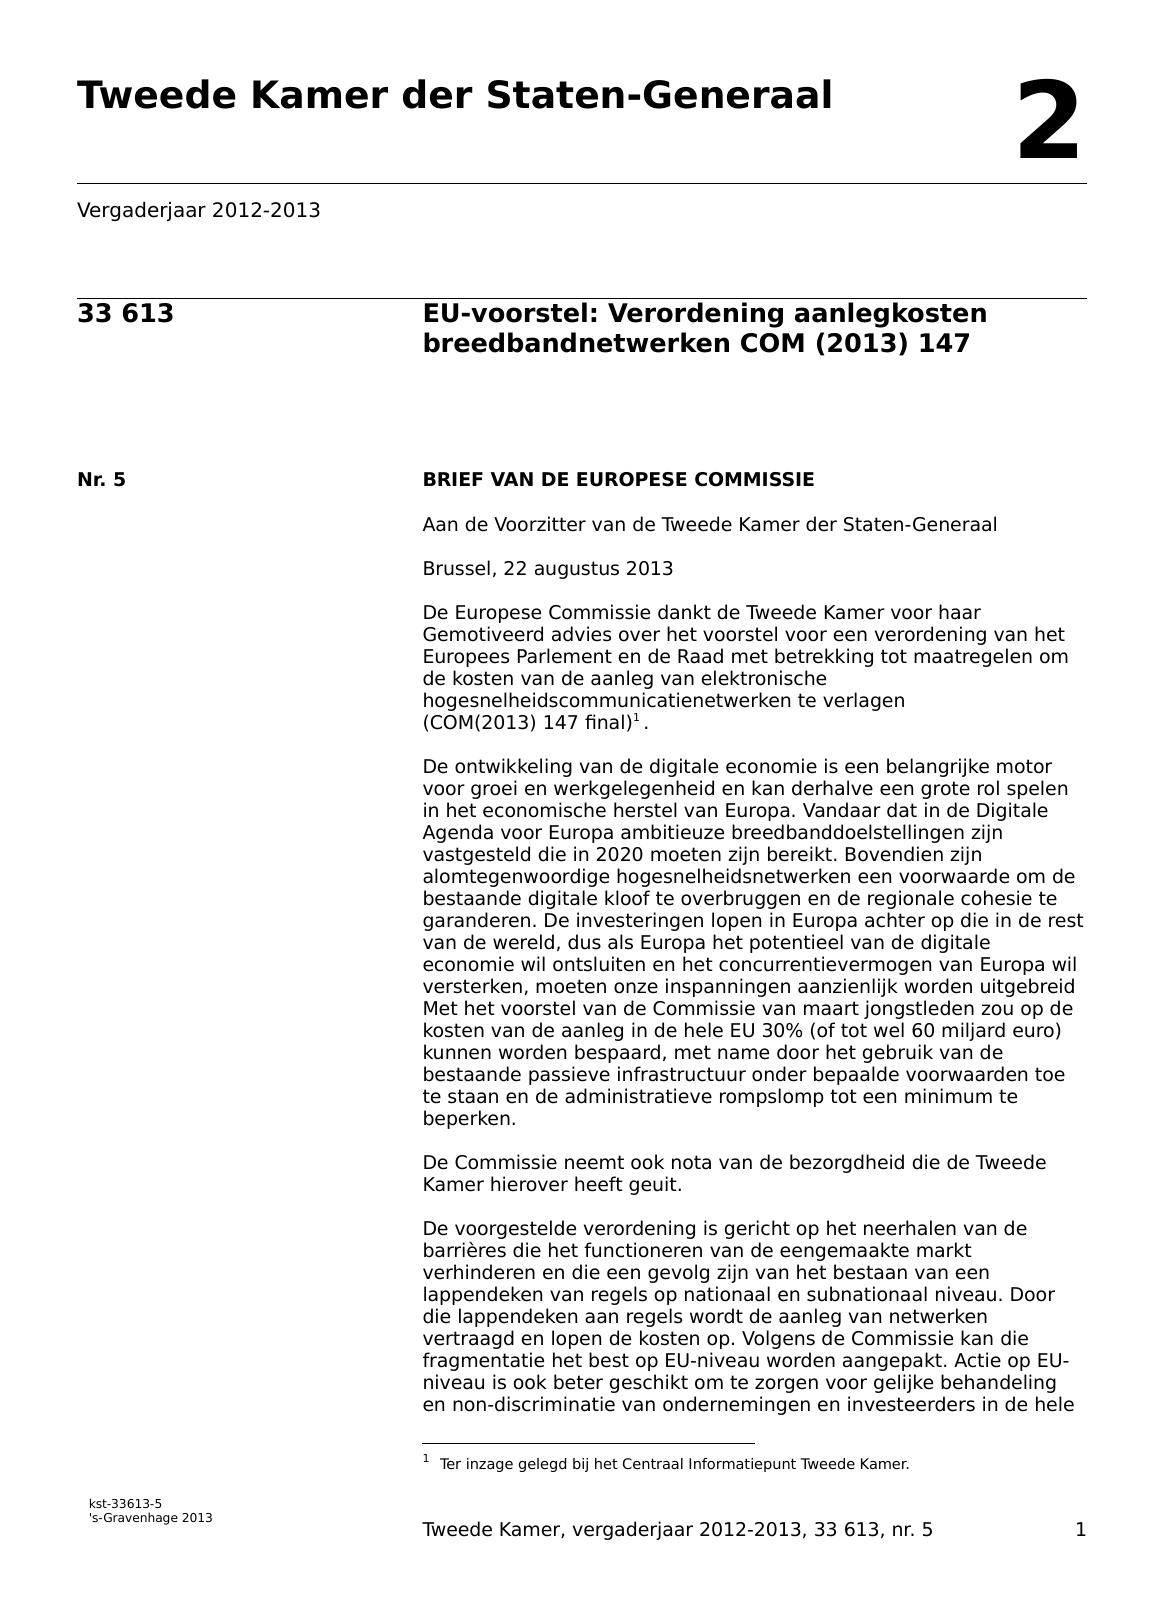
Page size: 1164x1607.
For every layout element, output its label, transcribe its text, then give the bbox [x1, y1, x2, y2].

text De Commissie neemt ook nota van de bezorgdheid die de Tweede Kamer hierover heeft geuit. [422, 1152, 1087, 1196]
text De ontwikkeling van de digitale economie is een belangrijke motor voor groei en werkgelegenheid en kan derhalve een grote rol spelen in het economische herstel van Europa. Vandaar dat in de Digitale Agenda voor Europa ambitieuze breedbanddoelstellingen zijn vastgesteld die in 2020 moeten zijn bereikt. Bovendien zijn alomtegenwoordige hogesnelheidsnetwerken een voorwaarde om de bestaande digitale kloof te overbruggen en de regionale cohesie te garanderen. De investeringen lopen in Europa achter op die in de rest van de wereld, dus als Europa het potentieel van de digitale economie wil ontsluiten en het concurrentievermogen van Europa wil versterken, moeten onze inspanningen aanzienlijk worden uitgebreid Met het voorstel van de Commissie van maart jongstleden zou op de kosten van de aanleg in de hele EU 30% (of tot wel 60 miljard euro) kunnen worden bespaard, met name door het gebruik van de bestaande passieve infrastructuur onder bepaalde voorwaarden toe te staan en de administratieve rompslomp tot een minimum te beperken. [422, 756, 1087, 1129]
text Aan de Voorzitter van de Tweede Kamer der Staten-Generaal [422, 513, 1087, 536]
subtitle 33 613 EU-voorstel: Verordening aanlegkosten breedbandnetwerken COM (2013) 147 [77, 299, 1087, 358]
text kst-33613-5 [88, 1497, 323, 1511]
text Ter inzage gelegd bij het Centraal Informatiepunt Tweede Kamer. [422, 1452, 1087, 1474]
text 's-Gravenhage 2013 [88, 1511, 323, 1525]
table_header 2 [886, 59, 1087, 183]
table_cell Vergaderjaar 2012-2013 [77, 184, 1087, 298]
table_header Tweede Kamer der Staten-Generaal [77, 59, 886, 183]
subtitle Nr. 5 BRIEF VAN DE EUROPESE COMMISSIE [77, 469, 1087, 491]
text De voorgestelde verordening is gericht op het neerhalen van de barrières die het functioneren van de eengemaakte markt verhinderen en die een gevolg zijn van het bestaan van een lappendeken van regels op nationaal en subnationaal niveau. Door die lappendeken aan regels wordt de aanleg van netwerken vertraagd en lopen de kosten op. Volgens de Commissie kan die fragmentatie het best op EU-niveau worden aangepakt. Actie op EU-niveau is ook beter geschikt om te zorgen voor gelijke behandeling en non-discriminatie van ondernemingen en investeerders in de hele [422, 1218, 1087, 1416]
text De Europese Commissie dankt de Tweede Kamer voor haar Gemotiveerd advies over het voorstel voor een verordening van het Europees Parlement en de Raad met betrekking tot maatregelen om de kosten van de aanleg van elektronische hogesnelheidscommunicatienetwerken te verlagen (COM(2013) 147 final). [422, 602, 1087, 734]
text Brussel, 22 augustus 2013 [422, 558, 1087, 580]
